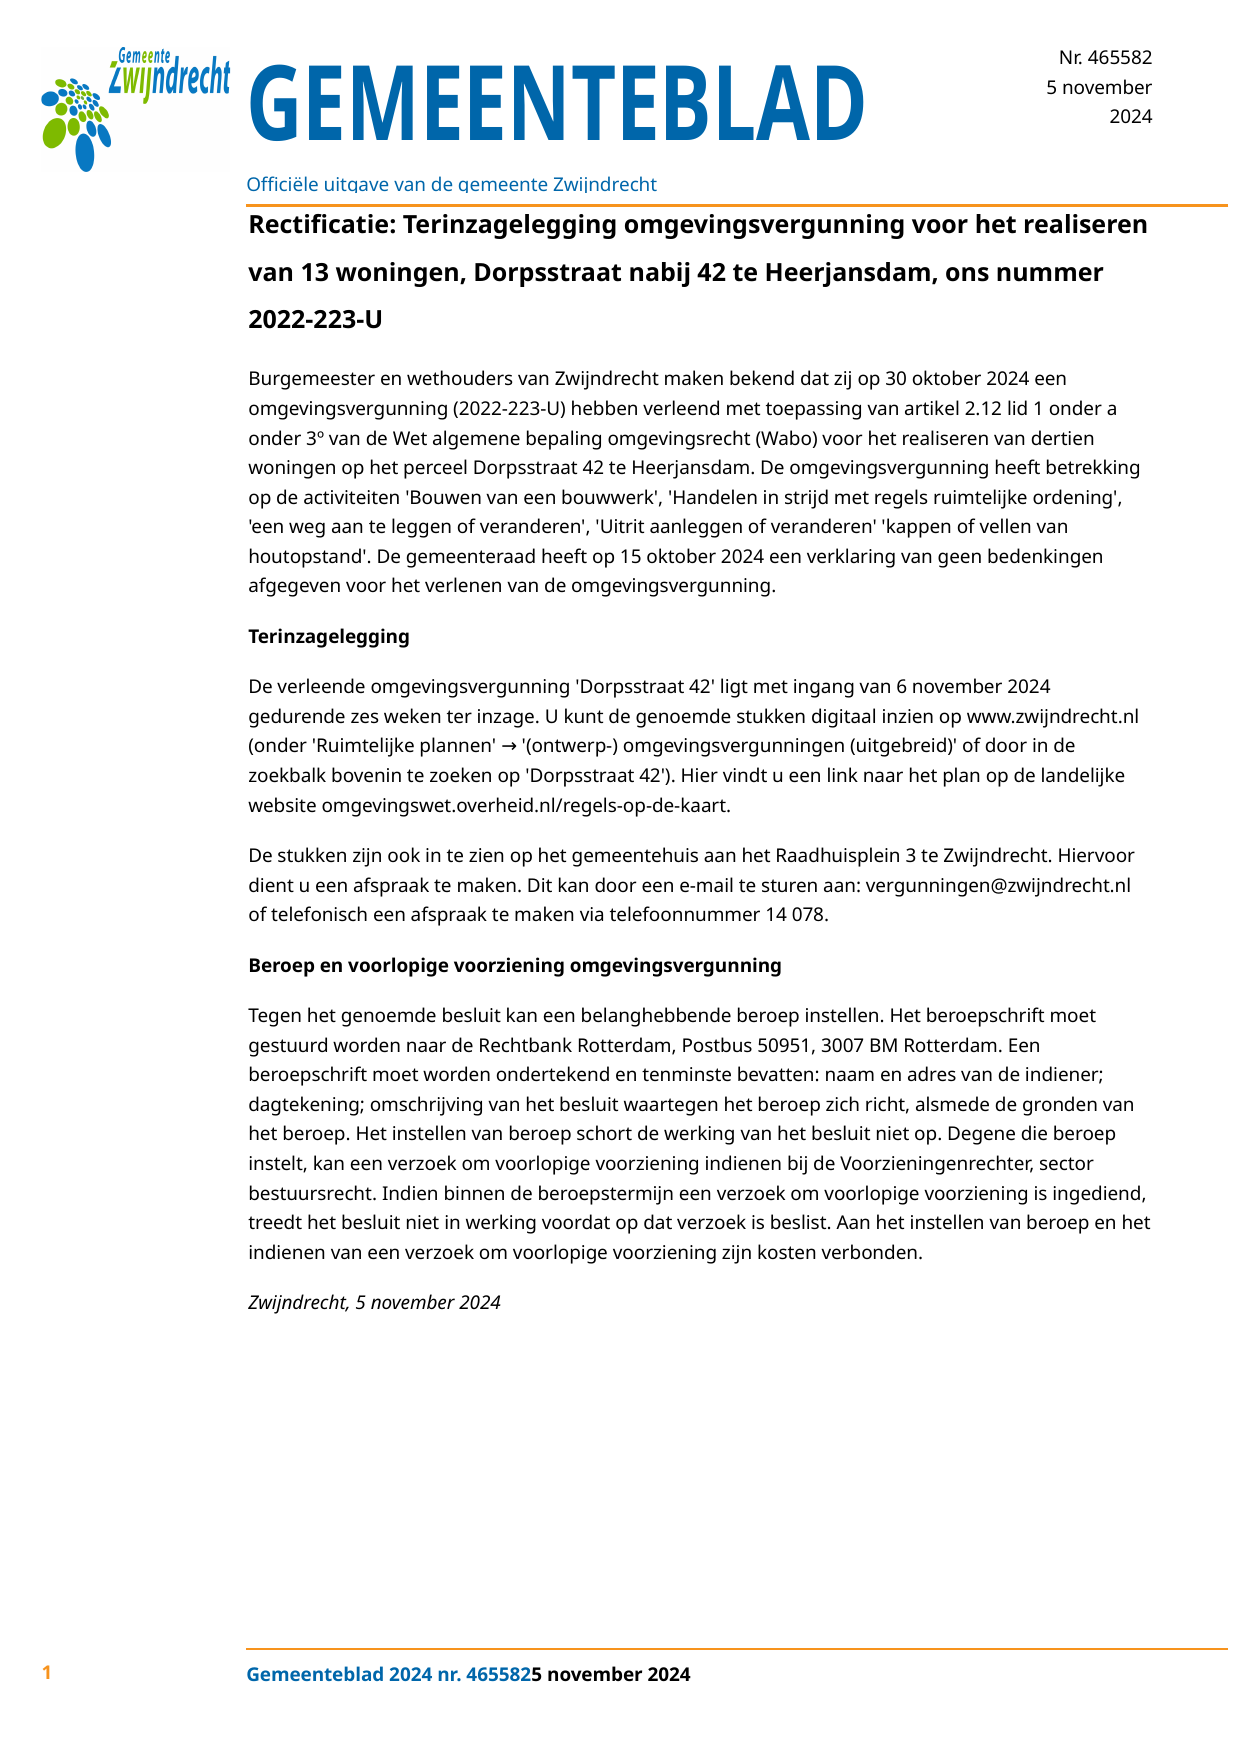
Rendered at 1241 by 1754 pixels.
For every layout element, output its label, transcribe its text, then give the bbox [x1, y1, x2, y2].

text Beroep en voorlopige voorziening omgevingsvergunning [248, 952, 1152, 977]
text De verleende omgevingsvergunning 'Dorpsstraat 42' ligt met ingang van 6 november 2024 gedurende zes weken ter inzage. U kunt de genoemde stukken digitaal inzien op www.zwijndrecht.nl (onder 'Ruimtelijke plannen' → '(ontwerp-) omgevingsvergunningen (uitgebreid)' of door in de zoekbalk bovenin te zoeken op 'Dorpsstraat 42'). Hier vindt u een link naar het plan op de landelijke website omgevingswet.overheid.nl/regels-op-de-kaart. [248, 673, 1152, 817]
text Zwijndrecht, 5 november 2024 [248, 1289, 1152, 1315]
text Rectificatie: Terinzagelegging omgevingsvergunning voor het realiseren van 13 woningen, Dorpsstraat nabij 42 te Heerjansdam, ons nummer 2022-223-U [248, 207, 1152, 336]
text Tegen het genoemde besluit kan een belanghebbende beroep instellen. Het beroepschrift moet gestuurd worden naar de Rechtbank Rotterdam, Postbus 50951, 3007 BM Rotterdam. Een beroepschrift moet worden ondertekend en tenminste bevatten: naam en adres van de indiener; dagtekening; omschrijving van het besluit waartegen het beroep zich richt, alsmede de gronden van het beroep. Het instellen van beroep schort de werking van het besluit niet op. Degene die beroep instelt, kan een verzoek om voorlopige voorziening indienen bij de Voorzieningenrechter, sector bestuursrecht. Indien binnen de beroepstermijn een verzoek om voorlopige voorziening is ingediend, treedt het besluit niet in werking voordat op dat verzoek is beslist. Aan het instellen van beroep en het indienen van een verzoek om voorlopige voorziening zijn kosten verbonden. [248, 1002, 1152, 1264]
text Burgemeester en wethouders van Zwijndrecht maken bekend dat zij op 30 oktober 2024 een omgevingsvergunning (2022-223-U) hebben verleend met toepassing van artikel 2.12 lid 1 onder a onder 3º van de Wet algemene bepaling omgevingsrecht (Wabo) voor het realiseren van dertien woningen op het perceel Dorpsstraat 42 te Heerjansdam. De omgevingsvergunning heeft betrekking op de activiteiten 'Bouwen van een bouwwerk', 'Handelen in strijd met regels ruimtelijke ordening', 'een weg aan te leggen of veranderen', 'Uitrit aanleggen of veranderen' 'kappen of vellen van houtopstand'. De gemeenteraad heeft op 15 oktober 2024 een verklaring van geen bedenkingen afgegeven voor het verlenen van de omgevingsvergunning. [248, 366, 1152, 598]
text De stukken zijn ook in te zien op het gemeentehuis aan het Raadhuisplein 3 te Zwijndrecht. Hiervoor dient u een afspraak te maken. Dit kan door een e-mail te sturen aan: vergunningen@zwijndrecht.nl of telefonisch een afspraak te maken via telefoonnummer 14 078. [248, 842, 1152, 927]
picture [41, 47, 231, 172]
text Terinzagelegging [248, 623, 1152, 649]
